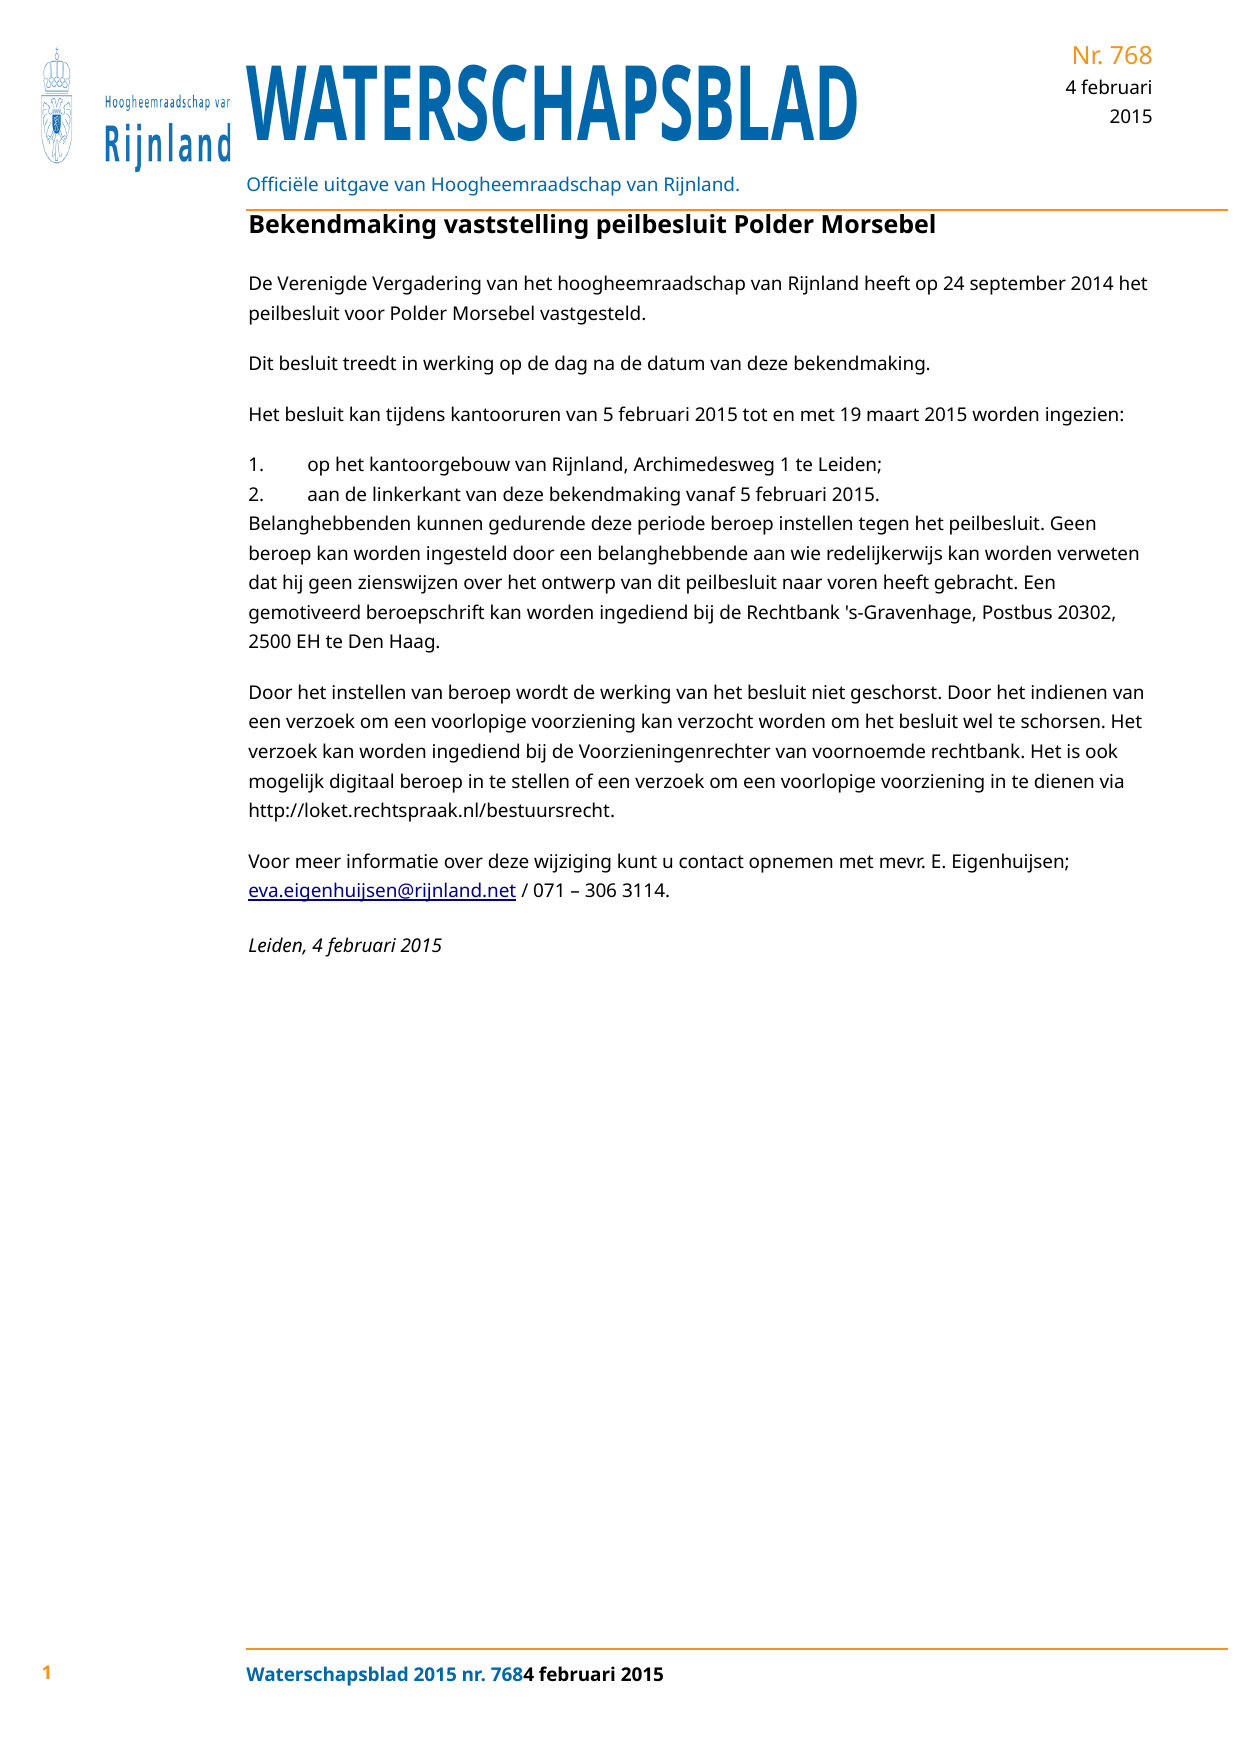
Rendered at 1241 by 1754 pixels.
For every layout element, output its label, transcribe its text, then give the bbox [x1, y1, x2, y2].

list aan de linkerkant van deze bekendmaking vanaf 5 februari 2015. [248, 481, 1152, 506]
text Leiden, 4 februari 2015 [248, 933, 1152, 958]
text Bekendmaking vaststelling peilbesluit Polder Morsebel [248, 211, 1152, 241]
list op het kantoorgebouw van Rijnland, Archimedesweg 1 te Leiden; [248, 451, 1152, 477]
picture [41, 47, 231, 172]
text Voor meer informatie over deze wijziging kunt u contact opnemen met mevr. E. Eigenhuijsen; eva.eigenhuijsen@rijnland.net / 071 – 306 3114. [248, 848, 1152, 903]
text De Verenigde Vergadering van het hoogheemraadschap van Rijnland heeft op 24 september 2014 het peilbesluit voor Polder Morsebel vastgesteld. [248, 270, 1152, 326]
text Door het instellen van beroep wordt de werking van het besluit niet geschorst. Door het indienen van een verzoek om een voorlopige voorziening kan verzocht worden om het besluit wel te schorsen. Het verzoek kan worden ingediend bij de Voorzieningenrechter van voornoemde rechtbank. Het is ook mogelijk digitaal beroep in te stellen of een verzoek om een voorlopige voorziening in te dienen via http://loket.rechtspraak.nl/bestuursrecht. [248, 679, 1152, 823]
text Het besluit kan tijdens kantooruren van 5 februari 2015 tot en met 19 maart 2015 worden ingezien: [248, 401, 1152, 426]
text Dit besluit treedt in werking op de dag na de datum van deze bekendmaking. [248, 350, 1152, 376]
text Belanghebbenden kunnen gedurende deze periode beroep instellen tegen het peilbesluit. Geen beroep kan worden ingesteld door een belanghebbende aan wie redelijkerwijs kan worden verweten dat hij geen zienswijzen over het ontwerp van dit peilbesluit naar voren heeft gebracht. Een gemotiveerd beroepschrift kan worden ingediend bij de Rechtbank 's-Gravenhage, Postbus 20302, 2500 EH te Den Haag. [248, 510, 1152, 654]
